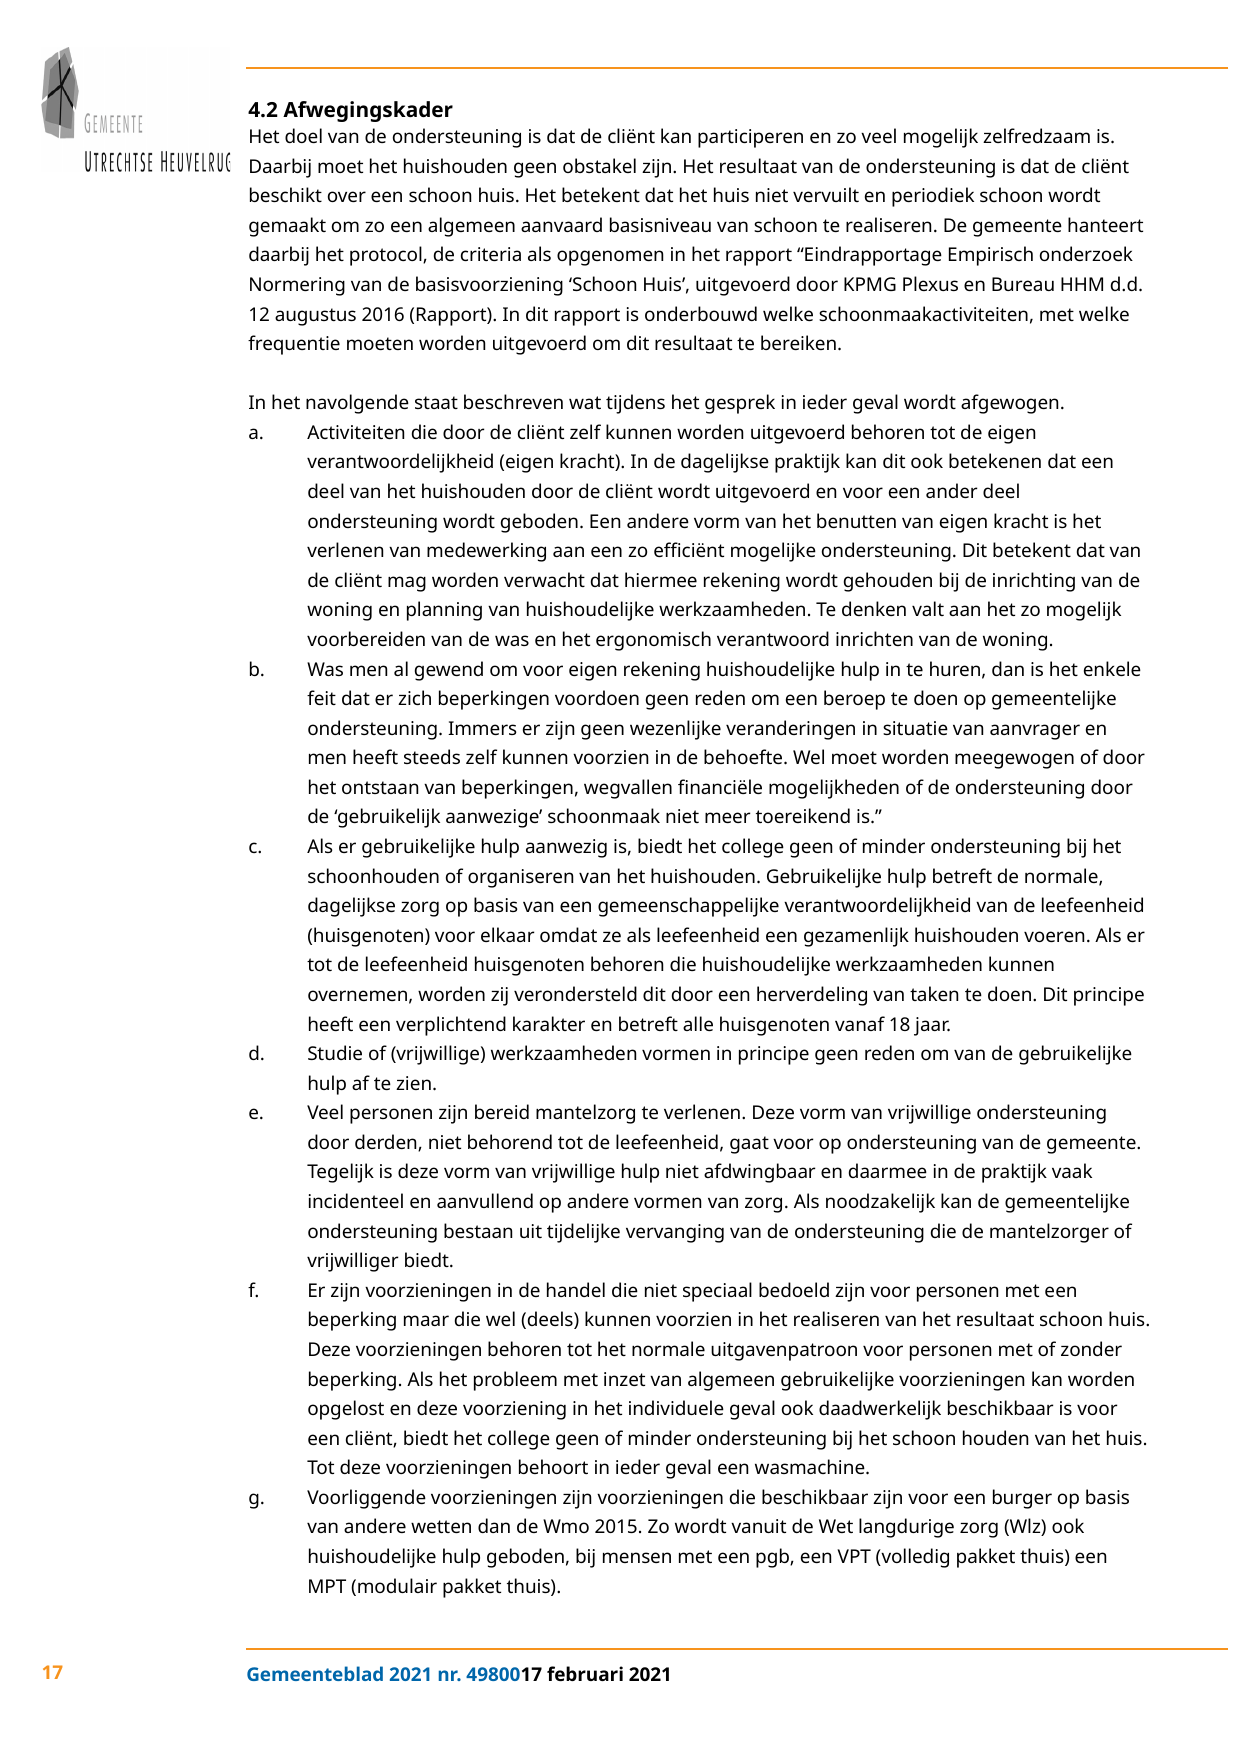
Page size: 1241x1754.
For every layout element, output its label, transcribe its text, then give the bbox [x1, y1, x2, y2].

list Veel personen zijn bereid mantelzorg te verlenen. Deze vorm van vrijwillige ondersteuning door derden, niet behorend tot de leefeenheid, gaat voor op ondersteuning van de gemeente. Tegelijk is deze vorm van vrijwillige hulp niet afdwingbaar en daarmee in de praktijk vaak incidenteel en aanvullend op andere vormen van zorg. Als noodzakelijk kan de gemeentelijke ondersteuning bestaan uit tijdelijke vervanging van de ondersteuning die de mantelzorger of vrijwilliger biedt. [248, 1099, 1152, 1273]
list Studie of (vrijwillige) werkzaamheden vormen in principe geen reden om van de gebruikelijke hulp af te zien. [248, 1040, 1152, 1096]
list Er zijn voorzieningen in de handel die niet speciaal bedoeld zijn voor personen met een beperking maar die wel (deels) kunnen voorzien in het realiseren van het resultaat schoon huis. Deze voorzieningen behoren tot het normale uitgavenpatroon voor personen met of zonder beperking. Als het probleem met inzet van algemeen gebruikelijke voorzieningen kan worden opgelost en deze voorziening in het individuele geval ook daadwerkelijk beschikbaar is voor een cliënt, biedt het college geen of minder ondersteuning bij het schoon houden van het huis. Tot deze voorzieningen behoort in ieder geval een wasmachine. [248, 1277, 1152, 1480]
picture [41, 47, 231, 172]
list Voorliggende voorzieningen zijn voorzieningen die beschikbaar zijn voor een burger op basis van andere wetten dan de Wmo 2015. Zo wordt vanuit de Wet langdurige zorg (Wlz) ook huishoudelijke hulp geboden, bij mensen met een pgb, een VPT (volledig pakket thuis) een MPT (modulair pakket thuis). [248, 1484, 1152, 1598]
text 4.2 Afwegingskader [248, 95, 1152, 123]
list Activiteiten die door de cliënt zelf kunnen worden uitgevoerd behoren tot de eigen verantwoordelijkheid (eigen kracht). In de dagelijkse praktijk kan dit ook betekenen dat een deel van het huishouden door de cliënt wordt uitgevoerd en voor een ander deel ondersteuning wordt geboden. Een andere vorm van het benutten van eigen kracht is het verlenen van medewerking aan een zo efficiënt mogelijke ondersteuning. Dit betekent dat van de cliënt mag worden verwacht dat hiermee rekening wordt gehouden bij de inrichting van de woning en planning van huishoudelijke werkzaamheden. Te denken valt aan het zo mogelijk voorbereiden van de was en het ergonomisch verantwoord inrichten van de woning. [248, 419, 1152, 652]
text Het doel van de ondersteuning is dat de cliënt kan participeren en zo veel mogelijk zelfredzaam is. [248, 123, 1152, 149]
text Daarbij moet het huishouden geen obstakel zijn. Het resultaat van de ondersteuning is dat de cliënt beschikt over een schoon huis. Het betekent dat het huis niet vervuilt en periodiek schoon wordt gemaakt om zo een algemeen aanvaard basisniveau van schoon te realiseren. De gemeente hanteert daarbij het protocol, de criteria als opgenomen in het rapport “Eindrapportage Empirisch onderzoek Normering van de basisvoorziening ‘Schoon Huis’, uitgevoerd door KPMG Plexus en Bureau HHM d.d. 12 augustus 2016 (Rapport). In dit rapport is onderbouwd welke schoonmaakactiviteiten, met welke frequentie moeten worden uitgevoerd om dit resultaat te bereiken. [248, 153, 1152, 356]
list Als er gebruikelijke hulp aanwezig is, biedt het college geen of minder ondersteuning bij het schoonhouden of organiseren van het huishouden. Gebruikelijke hulp betreft de normale, dagelijkse zorg op basis van een gemeenschappelijke verantwoordelijkheid van de leefeenheid (huisgenoten) voor elkaar omdat ze als leefeenheid een gezamenlijk huishouden voeren. Als er tot de leefeenheid huisgenoten behoren die huishoudelijke werkzaamheden kunnen overnemen, worden zij verondersteld dit door een herverdeling van taken te doen. Dit principe heeft een verplichtend karakter en betreft alle huisgenoten vanaf 18 jaar. [248, 833, 1152, 1036]
text In het navolgende staat beschreven wat tijdens het gesprek in ieder geval wordt afgewogen. [248, 389, 1152, 415]
list Was men al gewend om voor eigen rekening huishoudelijke hulp in te huren, dan is het enkele feit dat er zich beperkingen voordoen geen reden om een beroep te doen op gemeentelijke ondersteuning. Immers er zijn geen wezenlijke veranderingen in situatie van aanvrager en men heeft steeds zelf kunnen voorzien in de behoefte. Wel moet worden meegewogen of door het ontstaan van beperkingen, wegvallen financiële mogelijkheden of de ondersteuning door de ‘gebruikelijk aanwezige’ schoonmaak niet meer toereikend is.” [248, 656, 1152, 829]
